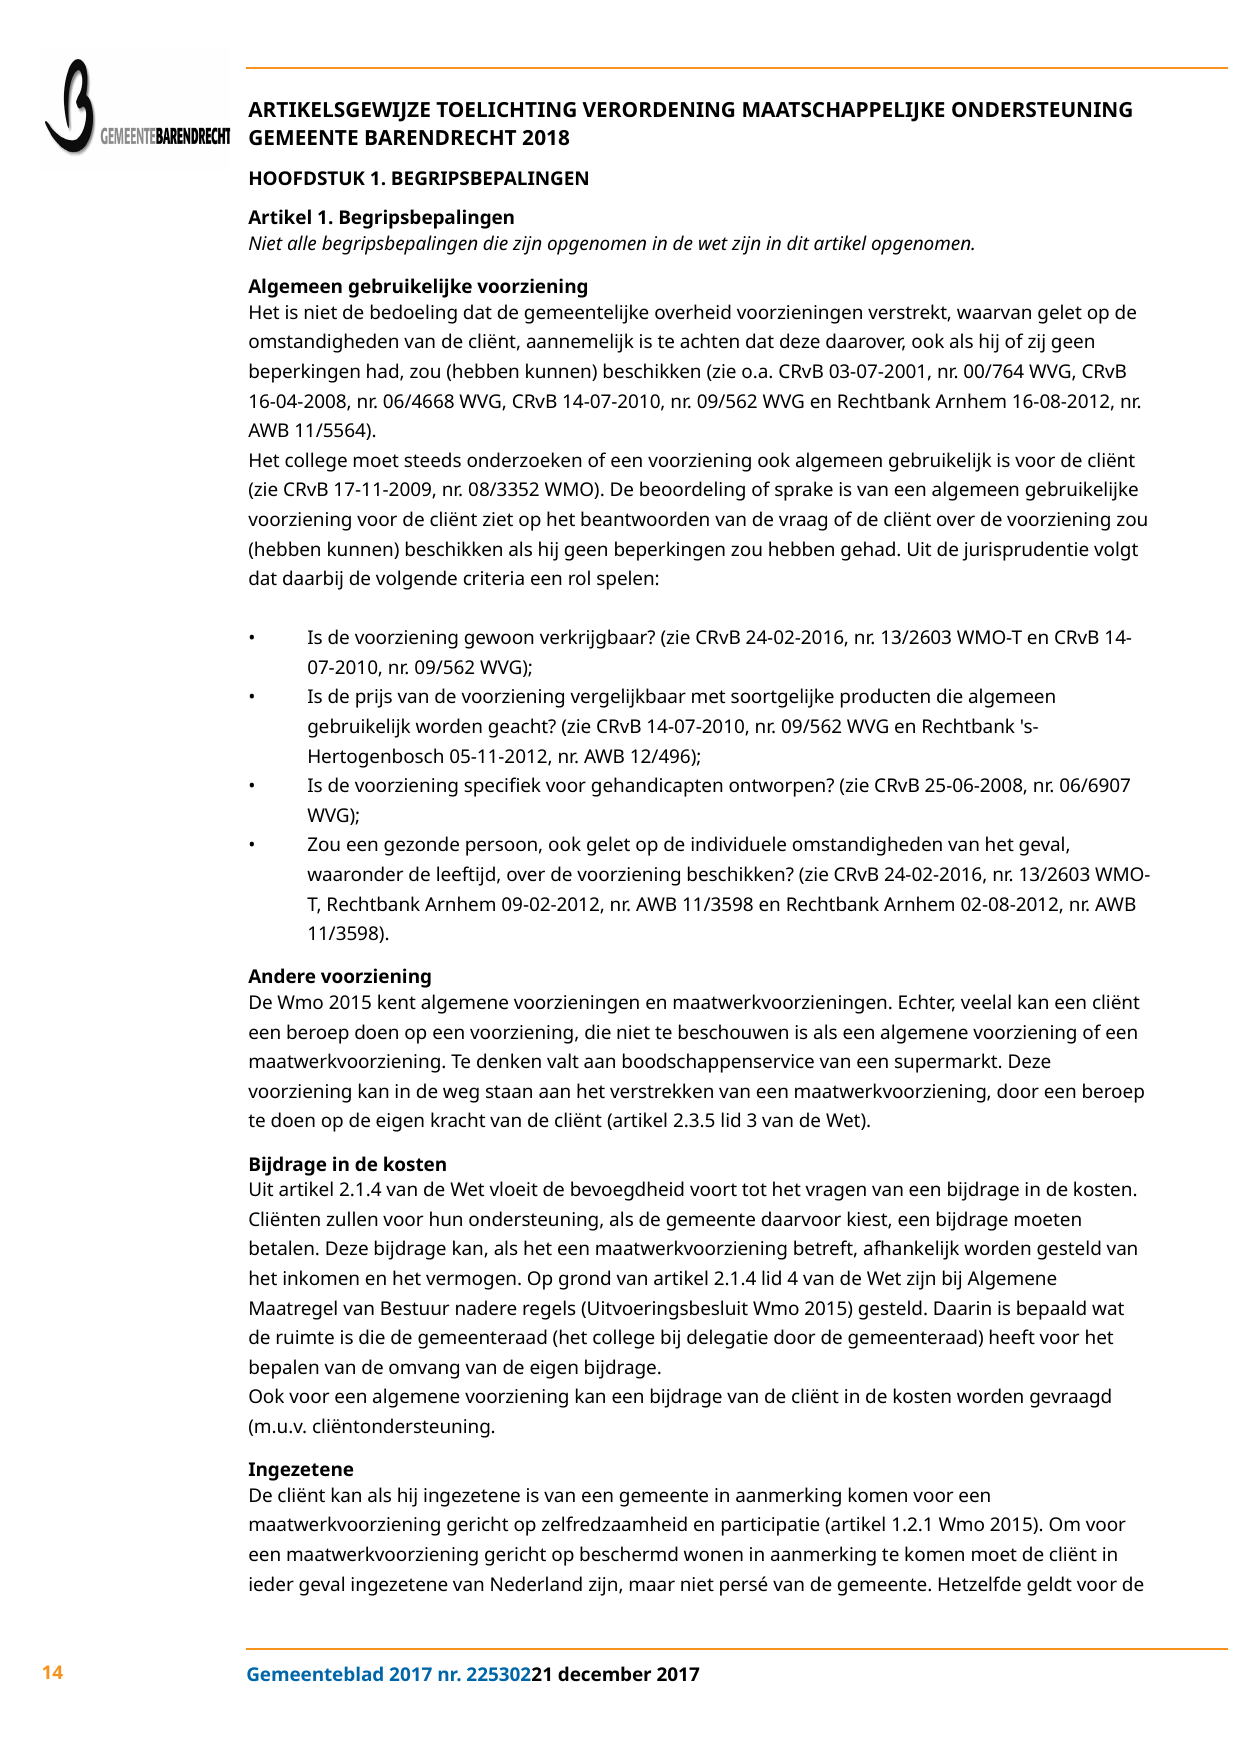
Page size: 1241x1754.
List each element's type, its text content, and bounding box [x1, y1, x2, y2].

text Algemeen gebruikelijke voorziening [248, 273, 1152, 299]
text De cliënt kan als hij ingezetene is van een gemeente in aanmerking komen voor een maatwerkvoorziening gericht op zelfredzaamheid en participatie (artikel 1.2.1 Wmo 2015). Om voor een maatwerkvoorziening gericht op beschermd wonen in aanmerking te komen moet de cliënt in ieder geval ingezetene van Nederland zijn, maar niet persé van de gemeente. Hetzelfde geldt voor de [248, 1482, 1152, 1596]
list Is de voorziening specifiek voor gehandicapten ontworpen? (zie CRvB 25-06-2008, nr. 06/6907 WVG); [248, 772, 1152, 828]
text Uit artikel 2.1.4 van de Wet vloeit de bevoegdheid voort tot het vragen van een bijdrage in de kosten. Cliёnten zullen voor hun ondersteuning, als de gemeente daarvoor kiest, een bijdrage moeten betalen. Deze bijdrage kan, als het een maatwerkvoorziening betreft, afhankelijk worden gesteld van het inkomen en het vermogen. Op grond van artikel 2.1.4 lid 4 van de Wet zijn bij Algemene Maatregel van Bestuur nadere regels (Uitvoeringsbesluit Wmo 2015) gesteld. Daarin is bepaald wat de ruimte is die de gemeenteraad (het college bij delegatie door de gemeenteraad) heeft voor het bepalen van de omvang van de eigen bijdrage. [248, 1176, 1152, 1380]
text Het is niet de bedoeling dat de gemeentelijke overheid voorzieningen verstrekt, waarvan gelet op de omstandigheden van de cliënt, aannemelijk is te achten dat deze daarover, ook als hij of zij geen beperkingen had, zou (hebben kunnen) beschikken (zie o.a. CRvB 03-07-2001, nr. 00/764 WVG, CRvB 16-04-2008, nr. 06/4668 WVG, CRvB 14-07-2010, nr. 09/562 WVG en Rechtbank Arnhem 16-08-2012, nr. AWB 11/5564). [248, 299, 1152, 443]
text Het college moet steeds onderzoeken of een voorziening ook algemeen gebruikelijk is voor de cliënt (zie CRvB 17‐11‐2009, nr. 08/3352 WMO). De beoordeling of sprake is van een algemeen gebruikelijke voorziening voor de cliënt ziet op het beantwoorden van de vraag of de cliënt over de voorziening zou (hebben kunnen) beschikken als hij geen beperkingen zou hebben gehad. Uit de jurisprudentie volgt dat daarbij de volgende criteria een rol spelen: [248, 447, 1152, 591]
text HOOFDSTUK 1. BEGRIPSBEPALINGEN [248, 165, 1152, 191]
text Andere voorziening [248, 963, 1152, 989]
list Is de voorziening gewoon verkrijgbaar? (zie CRvB 24-02-2016, nr. 13/2603 WMO-T en CRvB 14-07-2010, nr. 09/562 WVG); [248, 624, 1152, 680]
picture [41, 47, 231, 172]
list Is de prijs van de voorziening vergelijkbaar met soortgelijke producten die algemeen gebruikelijk worden geacht? (zie CRvB 14-07-2010, nr. 09/562 WVG en Rechtbank 's-Hertogenbosch 05-11-2012, nr. AWB 12/496); [248, 684, 1152, 769]
text De Wmo 2015 kent algemene voorzieningen en maatwerkvoorzieningen. Echter, veelal kan een cliënt een beroep doen op een voorziening, die niet te beschouwen is als een algemene voorziening of een maatwerkvoorziening. Te denken valt aan boodschappenservice van een supermarkt. Deze voorziening kan in de weg staan aan het verstrekken van een maatwerkvoorziening, door een beroep te doen op de eigen kracht van de cliënt (artikel 2.3.5 lid 3 van de Wet). [248, 989, 1152, 1133]
text Artikel 1. Begripsbepalingen [248, 204, 1152, 230]
text ARTIKELSGEWIJZE TOELICHTING VERORDENING MAATSCHAPPELIJKE ONDERSTEUNING GEMEENTE BARENDRECHT 2018 [248, 95, 1152, 152]
list Zou een gezonde persoon, ook gelet op de individuele omstandigheden van het geval, waaronder de leeftijd, over de voorziening beschikken? (zie CRvB 24-02-2016, nr. 13/2603 WMO-T, Rechtbank Arnhem 09-02-2012, nr. AWB 11/3598 en Rechtbank Arnhem 02-08-2012, nr. AWB 11/3598). [248, 832, 1152, 946]
text Ook voor een algemene voorziening kan een bijdrage van de cliёnt in de kosten worden gevraagd (m.u.v. cliëntondersteuning. [248, 1383, 1152, 1439]
text Ingezetene [248, 1456, 1152, 1482]
text Bijdrage in de kosten [248, 1151, 1152, 1176]
text Niet alle begripsbepalingen die zijn opgenomen in de wet zijn in dit artikel opgenomen. [248, 230, 1152, 256]
